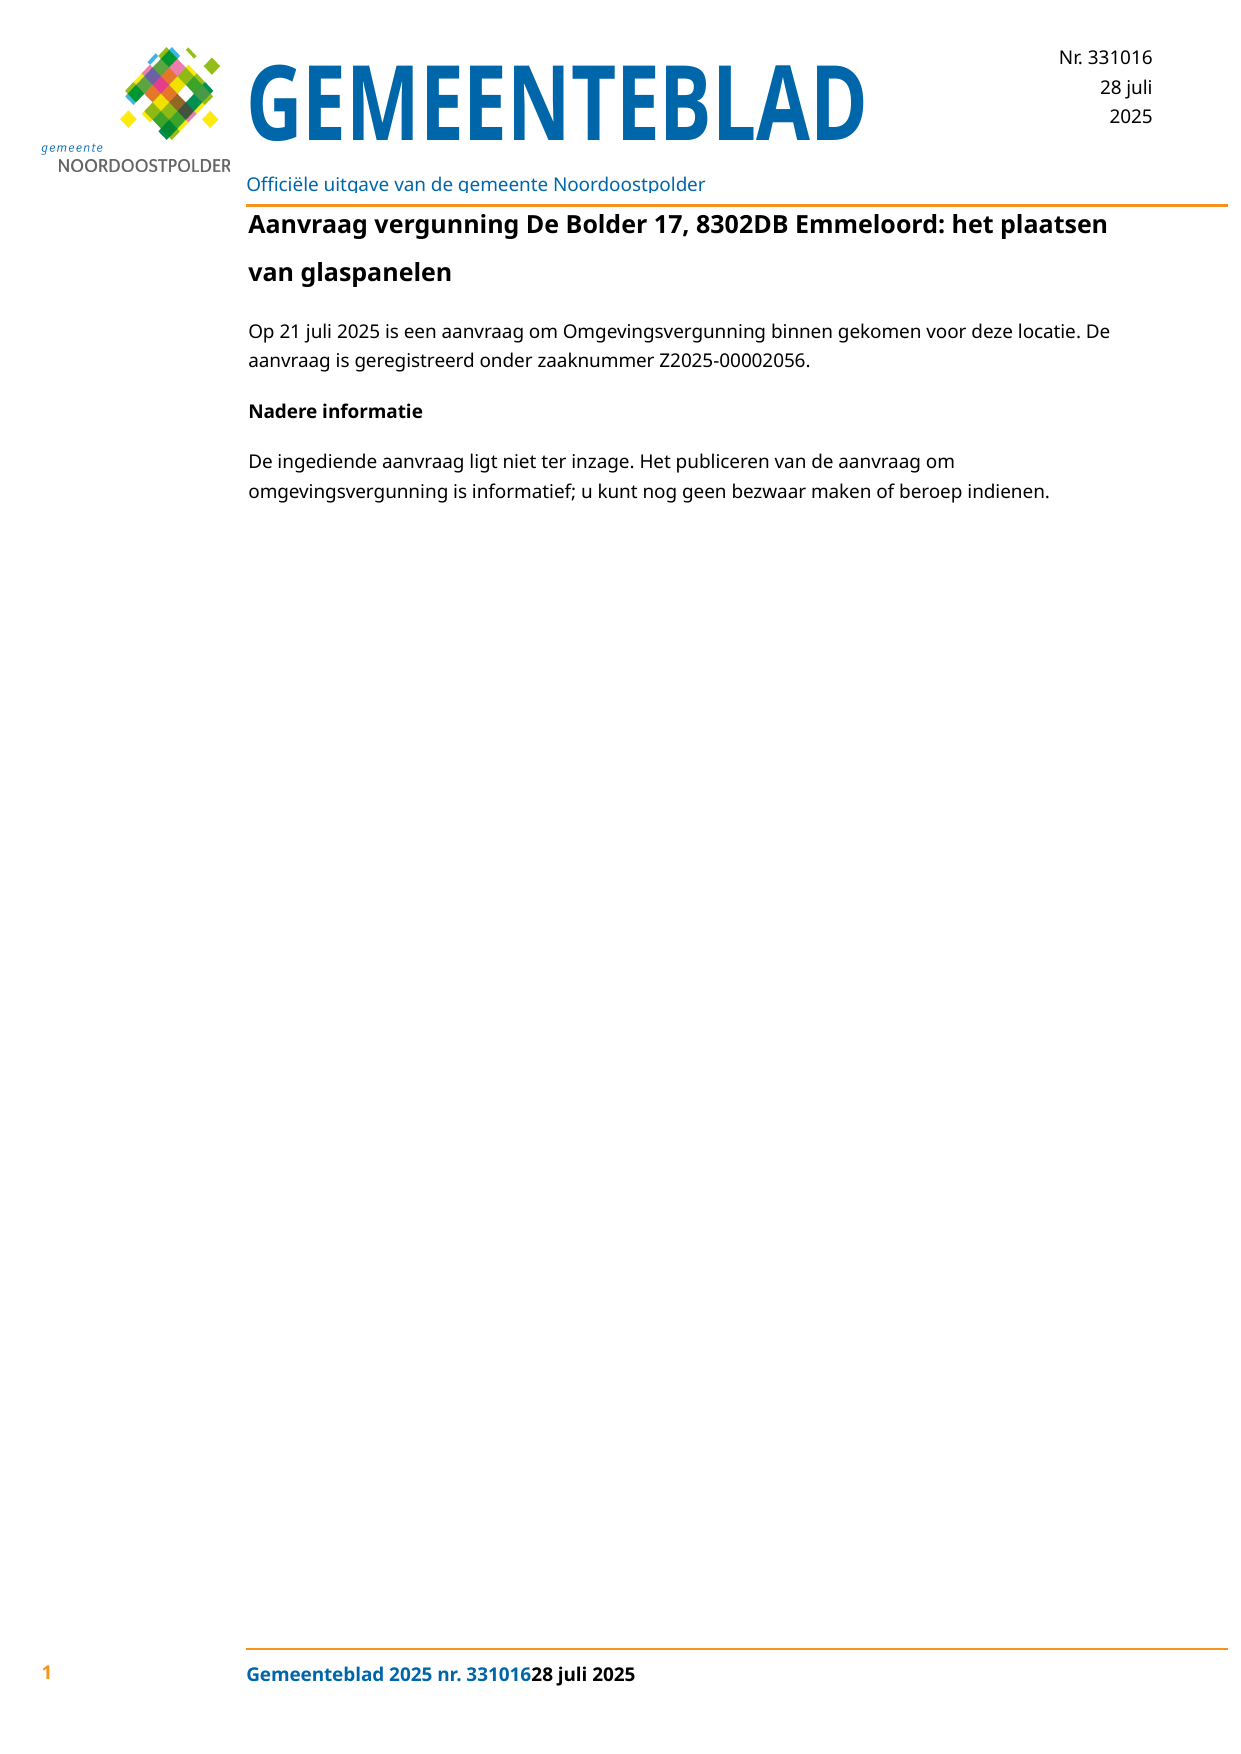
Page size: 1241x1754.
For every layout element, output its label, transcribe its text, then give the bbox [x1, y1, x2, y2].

picture [41, 47, 231, 172]
text Op 21 juli 2025 is een aanvraag om Omgevingsvergunning binnen gekomen voor deze locatie. De aanvraag is geregistreerd onder zaaknummer Z2025-00002056. [248, 318, 1152, 373]
text De ingediende aanvraag ligt niet ter inzage. Het publiceren van de aanvraag om omgevingsvergunning is informatief; u kunt nog geen bezwaar maken of beroep indienen. [248, 448, 1152, 504]
text Aanvraag vergunning De Bolder 17, 8302DB Emmeloord: het plaatsen van glaspanelen [248, 207, 1152, 288]
text Nadere informatie [248, 398, 1152, 424]
